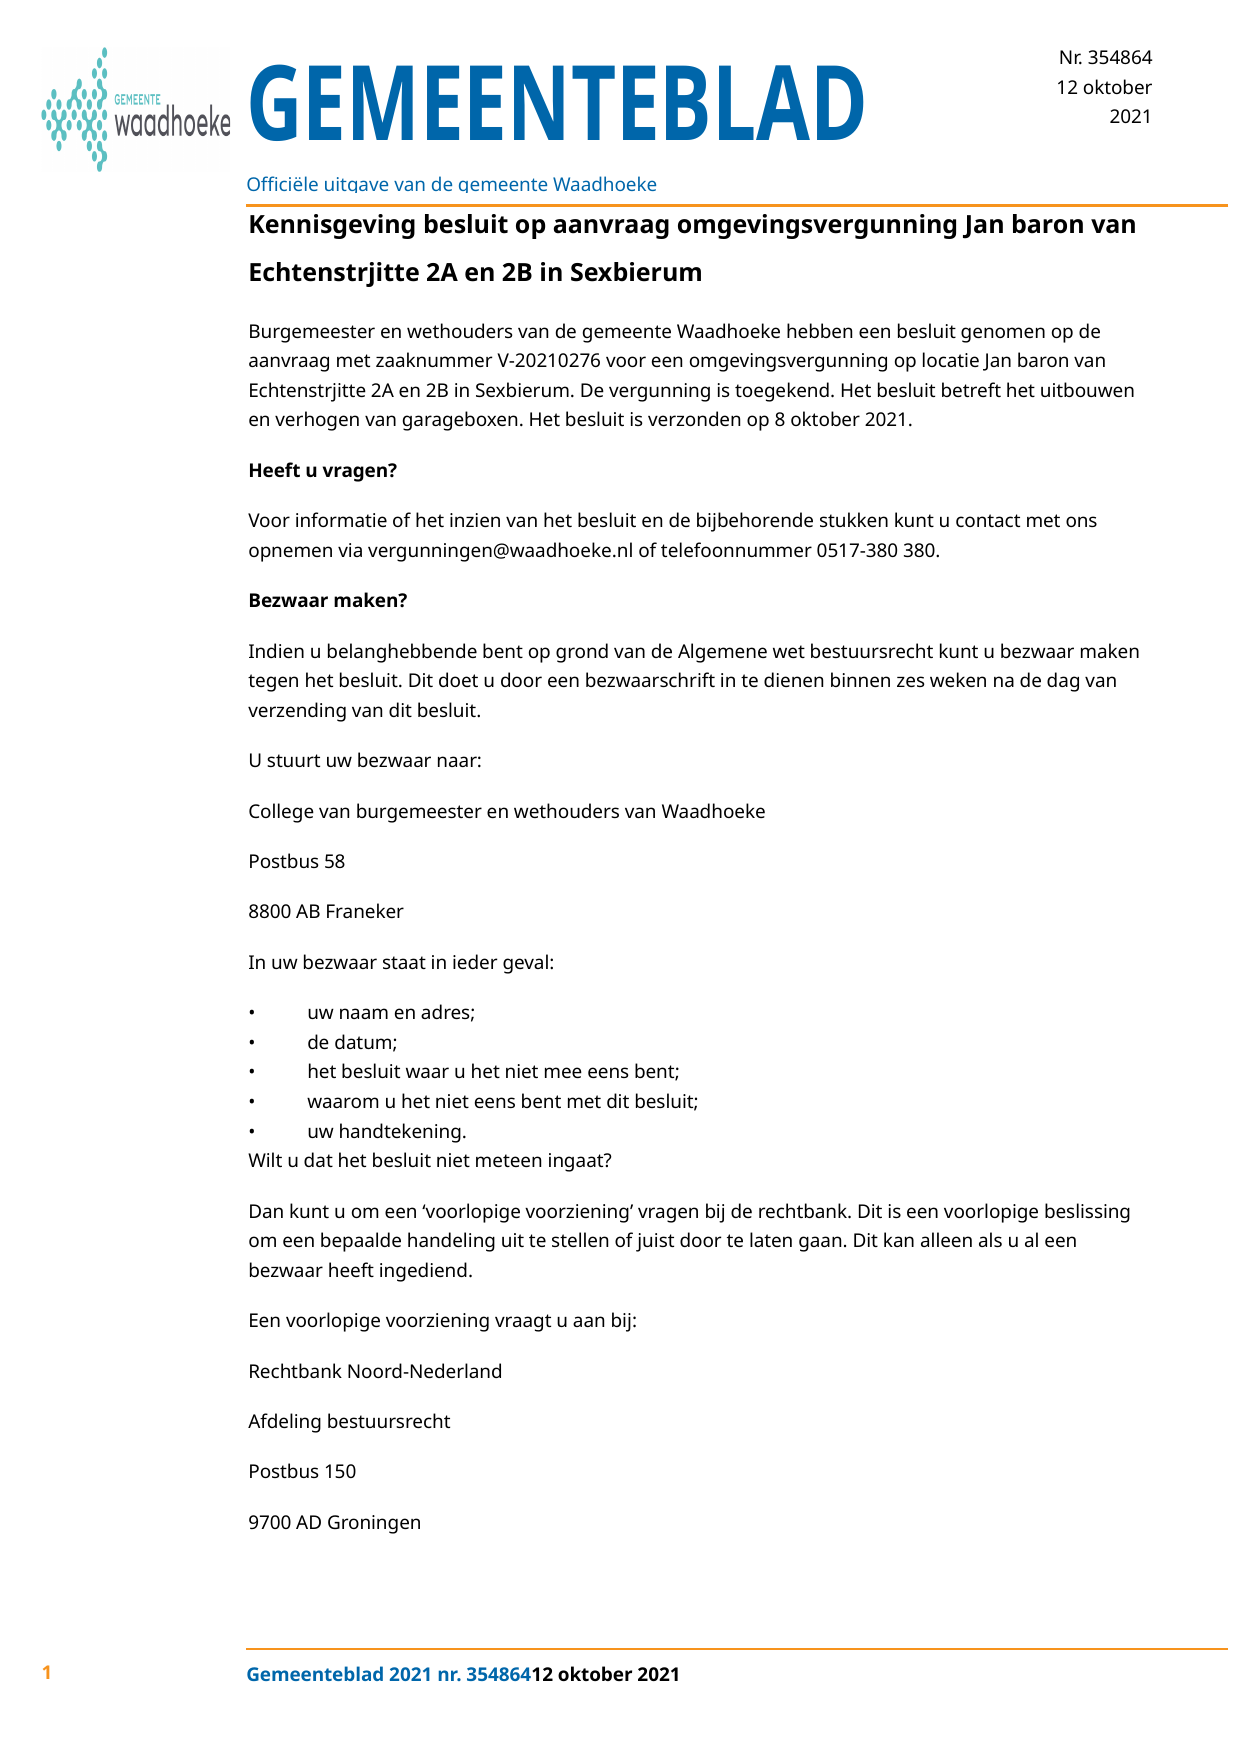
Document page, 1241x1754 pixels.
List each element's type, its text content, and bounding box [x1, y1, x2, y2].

text Bezwaar maken? [248, 587, 1152, 613]
text Afdeling bestuursrecht [248, 1408, 1152, 1434]
text Burgemeester en wethouders van de gemeente Waadhoeke hebben een besluit genomen op de aanvraag met zaaknummer V-20210276 voor een omgevingsvergunning op locatie Jan baron van Echtenstrjitte 2A en 2B in Sexbierum. De vergunning is toegekend. Het besluit betreft het uitbouwen en verhogen van garageboxen. Het besluit is verzonden op 8 oktober 2021. [248, 318, 1152, 432]
text Kennisgeving besluit op aanvraag omgevingsvergunning Jan baron van Echtenstrjitte 2A en 2B in Sexbierum [248, 207, 1152, 288]
list uw naam en adres; [248, 999, 1152, 1025]
text Indien u belanghebbende bent op grond van de Algemene wet bestuursrecht kunt u bezwaar maken tegen het besluit. Dit doet u door een bezwaarschrift in te dienen binnen zes weken na de dag van verzending van dit besluit. [248, 638, 1152, 723]
text Een voorlopige voorziening vraagt u aan bij: [248, 1307, 1152, 1333]
list het besluit waar u het niet mee eens bent; [248, 1059, 1152, 1084]
text Dan kunt u om een ‘voorlopige voorziening’ vragen bij de rechtbank. Dit is een voorlopige beslissing om een bepaalde handeling uit te stellen of juist door te laten gaan. Dit kan alleen als u al een bezwaar heeft ingediend. [248, 1198, 1152, 1283]
picture [41, 47, 231, 172]
text Postbus 58 [248, 848, 1152, 874]
text 8800 AB Franeker [248, 899, 1152, 924]
text 9700 AD Groningen [248, 1509, 1152, 1535]
list uw handtekening. [248, 1118, 1152, 1144]
text College van burgemeester en wethouders van Waadhoeke [248, 798, 1152, 824]
list waarom u het niet eens bent met dit besluit; [248, 1088, 1152, 1114]
text U stuurt uw bezwaar naar: [248, 747, 1152, 773]
text In uw bezwaar staat in ieder geval: [248, 949, 1152, 975]
text Postbus 150 [248, 1459, 1152, 1484]
text Wilt u dat het besluit niet meteen ingaat? [248, 1147, 1152, 1173]
text Rechtbank Noord-Nederland [248, 1358, 1152, 1384]
text Heeft u vragen? [248, 457, 1152, 483]
list de datum; [248, 1029, 1152, 1055]
text Voor informatie of het inzien van het besluit en de bijbehorende stukken kunt u contact met ons opnemen via vergunningen@waadhoeke.nl of telefoonnummer 0517-380 380. [248, 507, 1152, 563]
